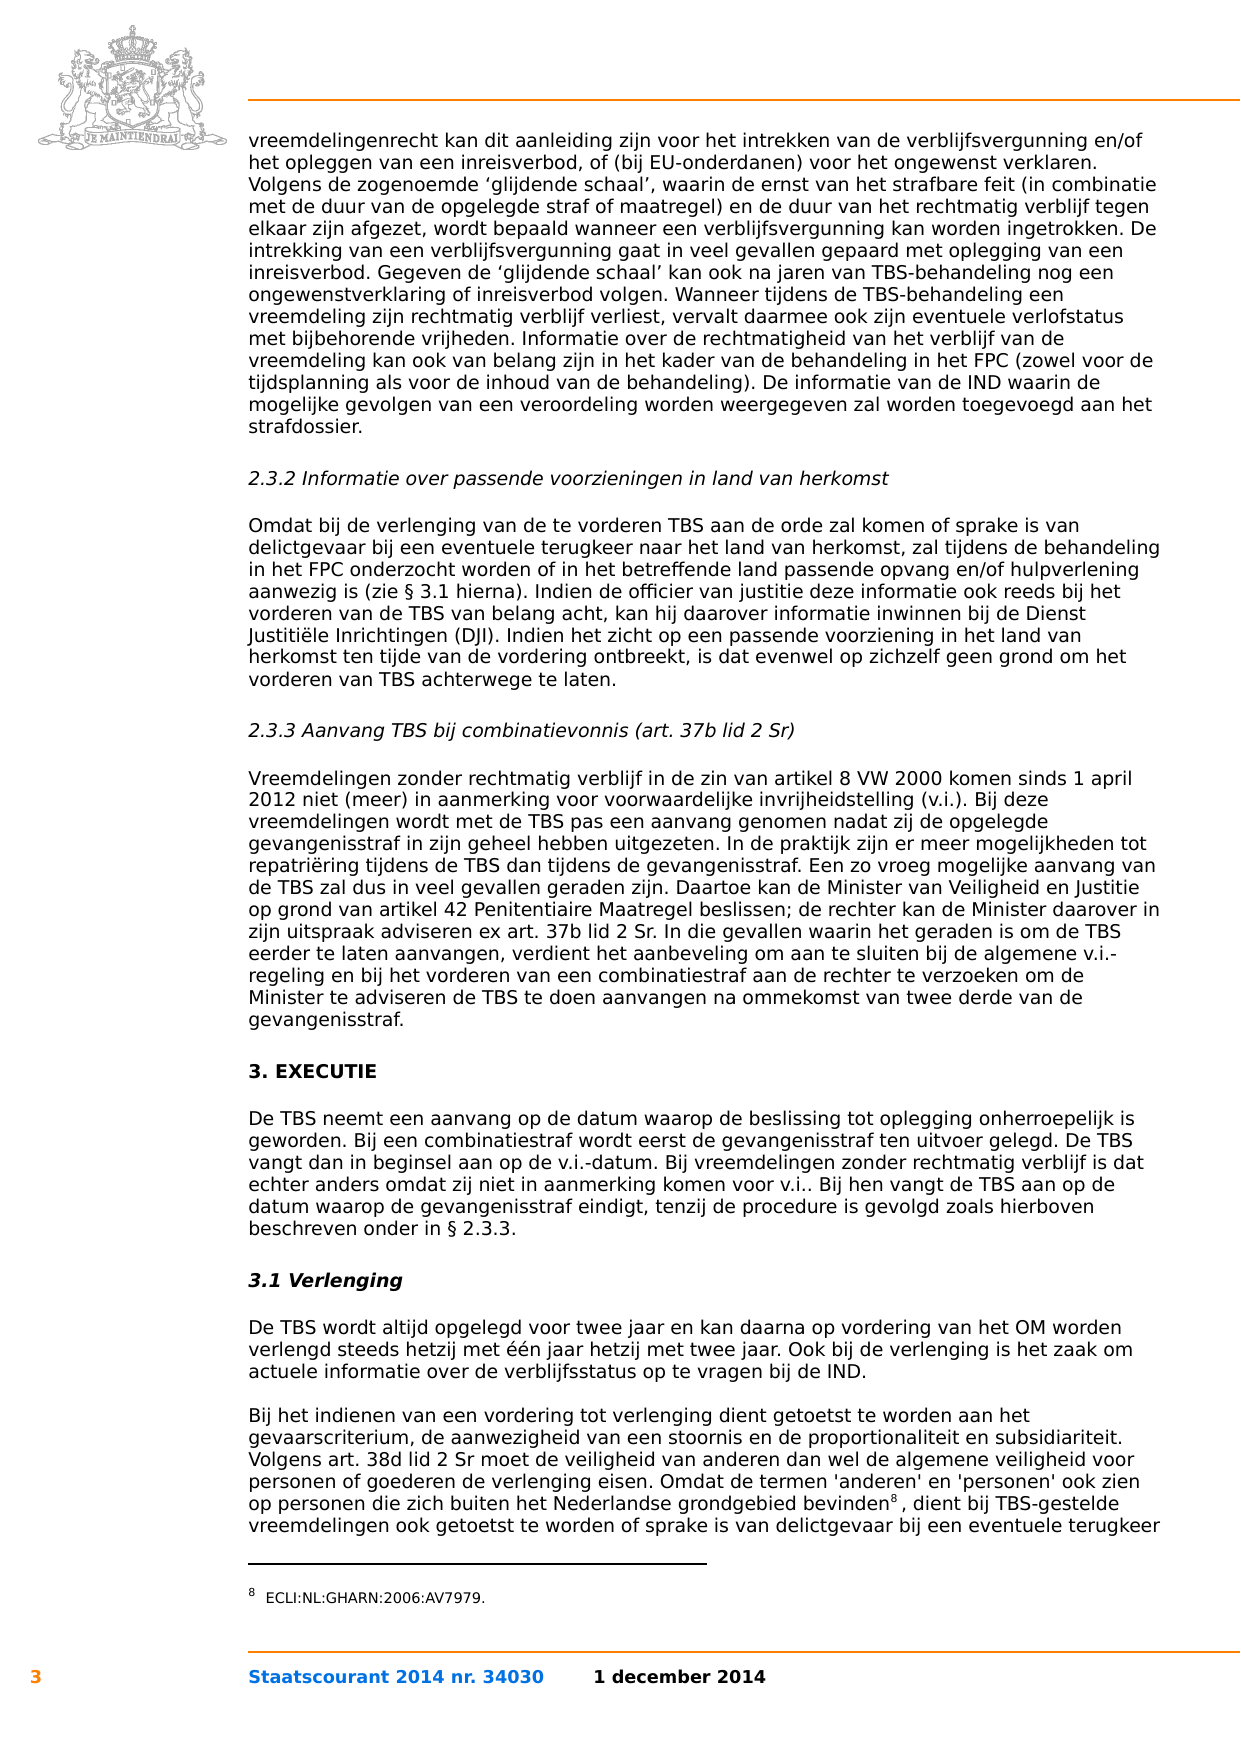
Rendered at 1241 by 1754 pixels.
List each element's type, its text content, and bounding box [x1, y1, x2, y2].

picture [38, 25, 227, 150]
text De TBS wordt altijd opgelegd voor twee jaar en kan daarna op vordering van het OM worden verlengd steeds hetzij met één jaar hetzij met twee jaar. Ook bij de verlenging is het zaak om actuele informatie over de verblijfsstatus op te vragen bij de IND. [248, 1317, 1163, 1383]
subtitle 2.3.2 Informatie over passende voorzieningen in land van herkomst [248, 468, 1163, 489]
text Omdat bij de verlenging van de te vorderen TBS aan de orde zal komen of sprake is van delictgevaar bij een eventuele terugkeer naar het land van herkomst, zal tijdens de behandeling in het FPC onderzocht worden of in het betreffende land passende opvang en/of hulpverlening aanwezig is (zie § 3.1 hierna). Indien de officier van justitie deze informatie ook reeds bij het vorderen van de TBS van belang acht, kan hij daarover informatie inwinnen bij de Dienst Justitiële Inrichtingen (DJI). Indien het zicht op een passende voorziening in het land van herkomst ten tijde van de vordering ontbreekt, is dat evenwel op zichzelf geen grond om het vorderen van TBS achterwege te laten. [248, 514, 1163, 690]
text ECLI:NL:GHARN:2006:AV7979. [248, 1586, 1163, 1608]
text vreemdelingenrecht kan dit aanleiding zijn voor het intrekken van de verblijfsvergunning en/of het opleggen van een inreisverbod, of (bij EU-onderdanen) voor het ongewenst verklaren. Volgens de zogenoemde ‘glijdende schaal’, waarin de ernst van het strafbare feit (in combinatie met de duur van de opgelegde straf of maatregel) en de duur van het rechtmatig verblijf tegen elkaar zijn afgezet, wordt bepaald wanneer een verblijfsvergunning kan worden ingetrokken. De intrekking van een verblijfsvergunning gaat in veel gevallen gepaard met oplegging van een inreisverbod. Gegeven de ‘glijdende schaal’ kan ook na jaren van TBS-behandeling nog een ongewenstverklaring of inreisverbod volgen. Wanneer tijdens de TBS-behandeling een vreemdeling zijn rechtmatig verblijf verliest, vervalt daarmee ook zijn eventuele verlofstatus met bijbehorende vrijheden. Informatie over de rechtmatigheid van het verblijf van de vreemdeling kan ook van belang zijn in het kader van de behandeling in het FPC (zowel voor de tijdsplanning als voor de inhoud van de behandeling). De informatie van de IND waarin de mogelijke gevolgen van een veroordeling worden weergegeven zal worden toegevoegd aan het strafdossier. [248, 130, 1163, 438]
subtitle 3. EXECUTIE [248, 1061, 1163, 1083]
subtitle 2.3.3 Aanvang TBS bij combinatievonnis (art. 37b lid 2 Sr) [248, 720, 1163, 742]
text Bij het indienen van een vordering tot verlenging dient getoetst te worden aan het gevaarscriterium, de aanwezigheid van een stoornis en de proportionaliteit en subsidiariteit. Volgens art. 38d lid 2 Sr moet de veiligheid van anderen dan wel de algemene veiligheid voor personen of goederen de verlenging eisen. Omdat de termen 'anderen' en 'personen' ook zien op personen die zich buiten het Nederlandse grondgebied bevinden, dient bij TBS-gestelde vreemdelingen ook getoetst te worden of sprake is van delictgevaar bij een eventuele terugkeer [248, 1405, 1163, 1537]
text De TBS neemt een aanvang op de datum waarop de beslissing tot oplegging onherroepelijk is geworden. Bij een combinatiestraf wordt eerst de gevangenisstraf ten uitvoer gelegd. De TBS vangt dan in beginsel aan op de v.i.-datum. Bij vreemdelingen zonder rechtmatig verblijf is dat echter anders omdat zij niet in aanmerking komen voor v.i.. Bij hen vangt de TBS aan op de datum waarop de gevangenisstraf eindigt, tenzij de procedure is gevolgd zoals hierboven beschreven onder in § 2.3.3. [248, 1108, 1163, 1240]
text Vreemdelingen zonder rechtmatig verblijf in de zin van artikel 8 VW 2000 komen sinds 1 april 2012 niet (meer) in aanmerking voor voorwaardelijke invrijheidstelling (v.i.). Bij deze vreemdelingen wordt met de TBS pas een aanvang genomen nadat zij de opgelegde gevangenisstraf in zijn geheel hebben uitgezeten. In de praktijk zijn er meer mogelijkheden tot repatriëring tijdens de TBS dan tijdens de gevangenisstraf. Een zo vroeg mogelijke aanvang van de TBS zal dus in veel gevallen geraden zijn. Daartoe kan de Minister van Veiligheid en Justitie op grond van artikel 42 Penitentiaire Maatregel beslissen; de rechter kan de Minister daarover in zijn uitspraak adviseren ex art. 37b lid 2 Sr. In die gevallen waarin het geraden is om de TBS eerder te laten aanvangen, verdient het aanbeveling om aan te sluiten bij de algemene v.i.-regeling en bij het vorderen van een combinatiestraf aan de rechter te verzoeken om de Minister te adviseren de TBS te doen aanvangen na ommekomst van twee derde van de gevangenisstraf. [248, 767, 1163, 1031]
subtitle 3.1 Verlenging [248, 1270, 1163, 1292]
